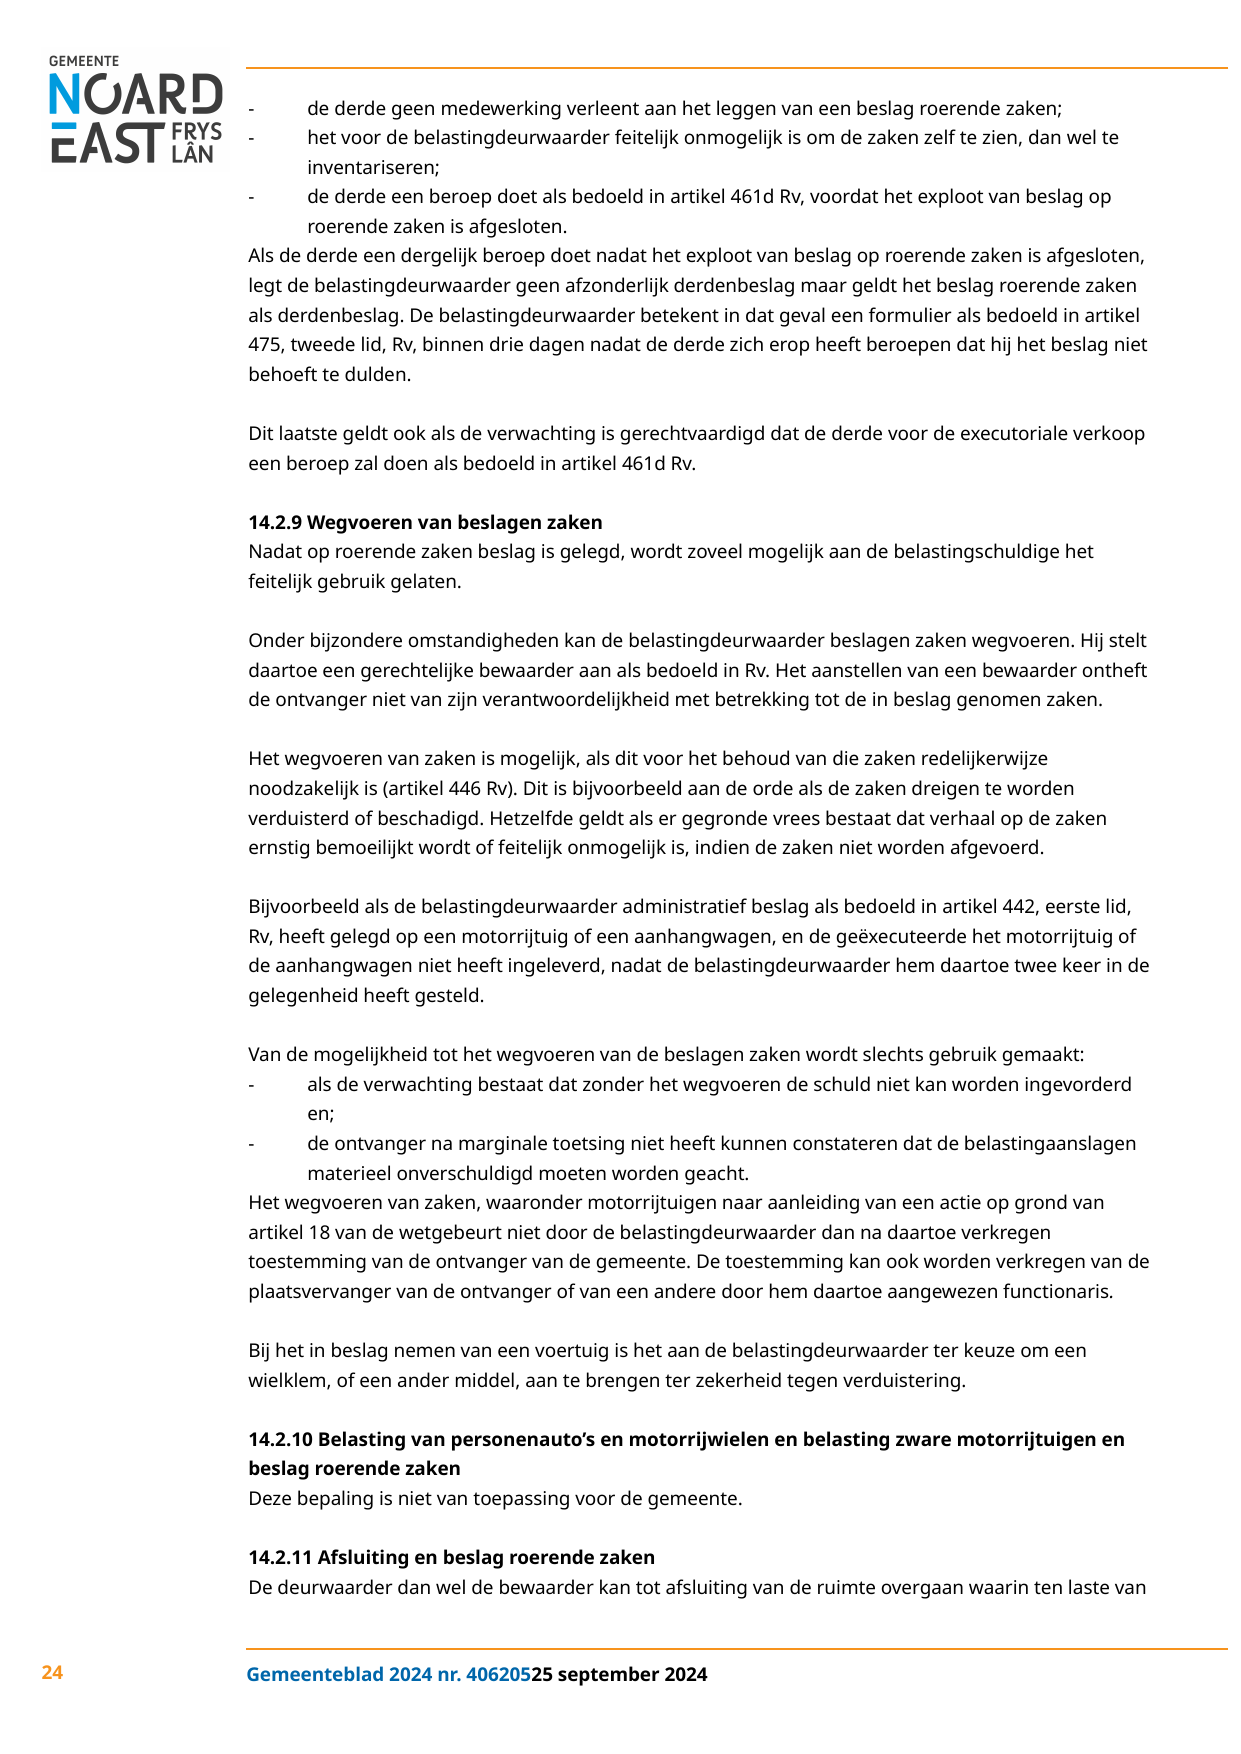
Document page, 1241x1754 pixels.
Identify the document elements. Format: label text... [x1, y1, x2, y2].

text De deurwaarder dan wel de bewaarder kan tot afsluiting van de ruimte overgaan waarin ten laste van [248, 1574, 1152, 1600]
text Van de mogelijkheid tot het wegvoeren van de beslagen zaken wordt slechts gebruik gemaakt: [248, 1041, 1152, 1067]
text 14.2.10 Belasting van personenauto’s en motorrijwielen en belasting zware motorrijtuigen en beslag roerende zaken [248, 1426, 1152, 1481]
text 14.2.9 Wegvoeren van beslagen zaken [248, 509, 1152, 535]
text Nadat op roerende zaken beslag is gelegd, wordt zoveel mogelijk aan de belastingschuldige het feitelijk gebruik gelaten. [248, 538, 1152, 594]
list de derde een beroep doet als bedoeld in artikel 461d Rv, voordat het exploot van beslag op roerende zaken is afgesloten. [248, 183, 1152, 239]
list het voor de belastingdeurwaarder feitelijk onmogelijk is om de zaken zelf te zien, dan wel te inventariseren; [248, 124, 1152, 180]
text Bij het in beslag nemen van een voertuig is het aan de belastingdeurwaarder ter keuze om een wielklem, of een ander middel, aan te brengen ter zekerheid tegen verduistering. [248, 1337, 1152, 1393]
text 14.2.11 Afsluiting en beslag roerende zaken [248, 1544, 1152, 1570]
list als de verwachting bestaat dat zonder het wegvoeren de schuld niet kan worden ingevorderd en; [248, 1071, 1152, 1126]
list de derde geen medewerking verleent aan het leggen van een beslag roerende zaken; [248, 95, 1152, 121]
list de ontvanger na marginale toetsing niet heeft kunnen constateren dat de belastingaanslagen materieel onverschuldigd moeten worden geacht. [248, 1130, 1152, 1186]
text Het wegvoeren van zaken, waaronder motorrijtuigen naar aanleiding van een actie op grond van artikel 18 van de wetgebeurt niet door de belastingdeurwaarder dan na daartoe verkregen toestemming van de ontvanger van de gemeente. De toestemming kan ook worden verkregen van de plaatsvervanger van de ontvanger of van een andere door hem daartoe aangewezen functionaris. [248, 1189, 1152, 1304]
text Het wegvoeren van zaken is mogelijk, als dit voor het behoud van die zaken redelijkerwijze noodzakelijk is (artikel 446 Rv). Dit is bijvoorbeeld aan de orde als de zaken dreigen te worden verduisterd of beschadigd. Hetzelfde geldt als er gegronde vrees bestaat dat verhaal op de zaken ernstig bemoeilijkt wordt of feitelijk onmogelijk is, indien de zaken niet worden afgevoerd. [248, 746, 1152, 860]
text Als de derde een dergelijk beroep doet nadat het exploot van beslag op roerende zaken is afgesloten, legt de belastingdeurwaarder geen afzonderlijk derdenbeslag maar geldt het beslag roerende zaken als derdenbeslag. De belastingdeurwaarder betekent in dat geval een formulier als bedoeld in artikel 475, tweede lid, Rv, binnen drie dagen nadat de derde zich erop heeft beroepen dat hij het beslag niet behoeft te dulden. [248, 243, 1152, 387]
text Dit laatste geldt ook als de verwachting is gerechtvaardigd dat de derde voor de executoriale verkoop een beroep zal doen als bedoeld in artikel 461d Rv. [248, 420, 1152, 476]
text Bijvoorbeeld als de belastingdeurwaarder administratief beslag als bedoeld in artikel 442, eerste lid, Rv, heeft gelegd op een motorrijtuig of een aanhangwagen, en de geëxecuteerde het motorrijtuig of de aanhangwagen niet heeft ingeleverd, nadat de belastingdeurwaarder hem daartoe twee keer in de gelegenheid heeft gesteld. [248, 893, 1152, 1008]
picture [41, 47, 231, 172]
text Deze bepaling is niet van toepassing voor de gemeente. [248, 1485, 1152, 1511]
text Onder bijzondere omstandigheden kan de belastingdeurwaarder beslagen zaken wegvoeren. Hij stelt daartoe een gerechtelijke bewaarder aan als bedoeld in Rv. Het aanstellen van een bewaarder ontheft de ontvanger niet van zijn verantwoordelijkheid met betrekking tot de in beslag genomen zaken. [248, 627, 1152, 712]
